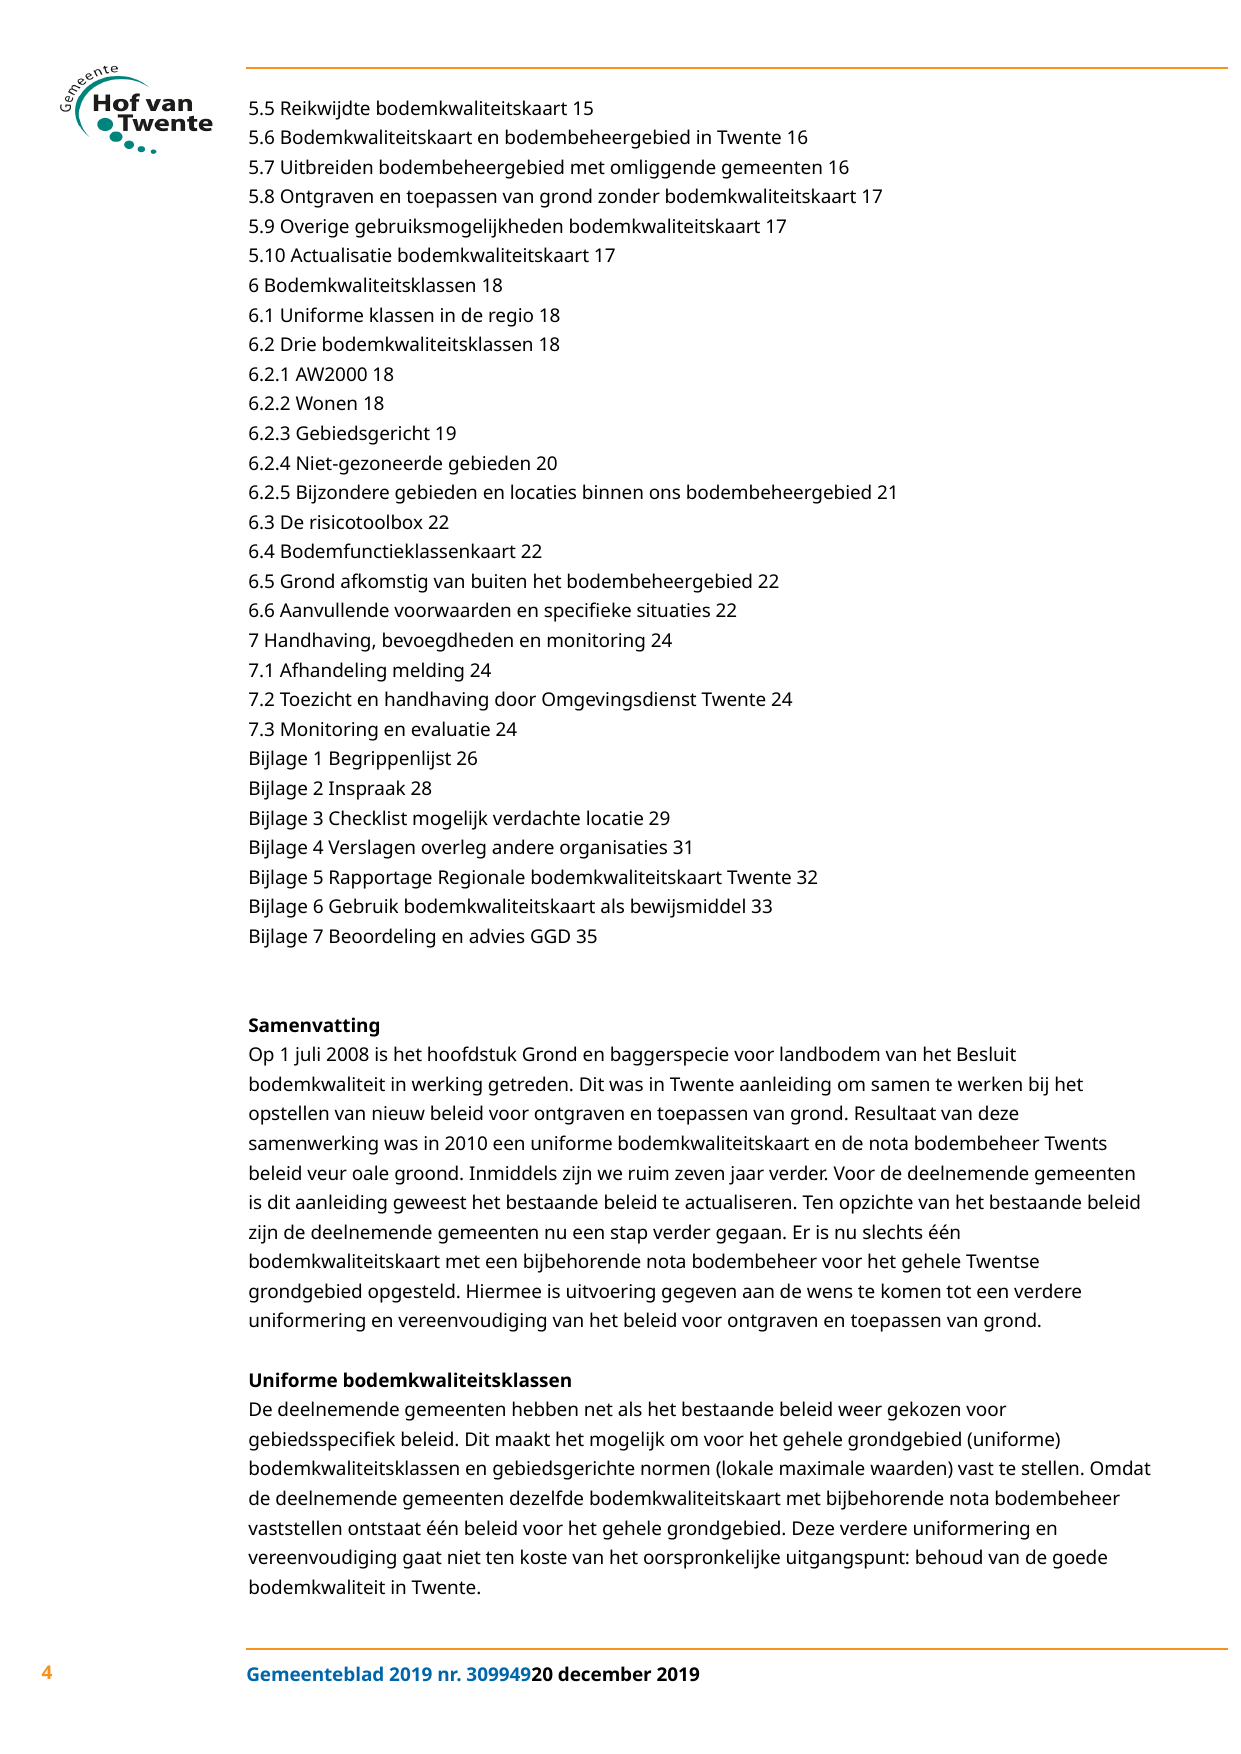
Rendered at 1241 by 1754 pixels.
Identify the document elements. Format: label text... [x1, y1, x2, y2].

text 6.2.3 Gebiedsgericht 19 [248, 420, 1152, 446]
text De deelnemende gemeenten hebben net als het bestaande beleid weer gekozen voor gebiedsspecifiek beleid. Dit maakt het mogelijk om voor het gehele grondgebied (uniforme) bodemkwaliteitsklassen en gebiedsgerichte normen (lokale maximale waarden) vast te stellen. Omdat de deelnemende gemeenten dezelfde bodemkwaliteitskaart met bijbehorende nota bodembeheer vaststellen ontstaat één beleid voor het gehele grondgebied. Deze verdere uniformering en vereenvoudiging gaat niet ten koste van het oorspronkelijke uitgangspunt: behoud van de goede bodemkwaliteit in Twente. [248, 1396, 1152, 1600]
text Bijlage 6 Gebruik bodemkwaliteitskaart als bewijsmiddel 33 [248, 893, 1152, 919]
text 6.2.2 Wonen 18 [248, 391, 1152, 416]
text 5.8 Ontgraven en toepassen van grond zonder bodemkwaliteitskaart 17 [248, 183, 1152, 209]
text Bijlage 4 Verslagen overleg andere organisaties 31 [248, 834, 1152, 860]
text 6.6 Aanvullende voorwaarden en specifieke situaties 22 [248, 598, 1152, 623]
text 6.1 Uniforme klassen in de regio 18 [248, 302, 1152, 328]
text 6.4 Bodemfunctieklassenkaart 22 [248, 538, 1152, 564]
text 7 Handhaving, bevoegdheden en monitoring 24 [248, 627, 1152, 653]
text 6.2 Drie bodemkwaliteitsklassen 18 [248, 331, 1152, 357]
text 6.5 Grond afkomstig van buiten het bodembeheergebied 22 [248, 568, 1152, 594]
text Uniforme bodemkwaliteitsklassen [248, 1367, 1152, 1393]
text 7.1 Afhandeling melding 24 [248, 657, 1152, 683]
text 6.2.1 AW2000 18 [248, 361, 1152, 387]
text 5.5 Reikwijdte bodemkwaliteitskaart 15 [248, 95, 1152, 121]
text 6.2.5 Bijzondere gebieden en locaties binnen ons bodembeheergebied 21 [248, 479, 1152, 505]
text Bijlage 2 Inspraak 28 [248, 775, 1152, 801]
text 7.2 Toezicht en handhaving door Omgevingsdienst Twente 24 [248, 686, 1152, 712]
text 5.9 Overige gebruiksmogelijkheden bodemkwaliteitskaart 17 [248, 213, 1152, 239]
text 5.7 Uitbreiden bodembeheergebied met omliggende gemeenten 16 [248, 154, 1152, 180]
text Samenvatting [248, 1012, 1152, 1038]
text Op 1 juli 2008 is het hoofdstuk Grond en baggerspecie voor landbodem van het Besluit bodemkwaliteit in werking getreden. Dit was in Twente aanleiding om samen te werken bij het opstellen van nieuw beleid voor ontgraven en toepassen van grond. Resultaat van deze samenwerking was in 2010 een uniforme bodemkwaliteitskaart en de nota bodembeheer Twents beleid veur oale groond. Inmiddels zijn we ruim zeven jaar verder. Voor de deelnemende gemeenten is dit aanleiding geweest het bestaande beleid te actualiseren. Ten opzichte van het bestaande beleid zijn de deelnemende gemeenten nu een stap verder gegaan. Er is nu slechts één bodemkwaliteitskaart met een bijbehorende nota bodembeheer voor het gehele Twentse grondgebied opgesteld. Hiermee is uitvoering gegeven aan de wens te komen tot een verdere uniformering en vereenvoudiging van het beleid voor ontgraven en toepassen van grond. [248, 1041, 1152, 1333]
text Bijlage 1 Begrippenlijst 26 [248, 746, 1152, 771]
text Bijlage 5 Rapportage Regionale bodemkwaliteitskaart Twente 32 [248, 864, 1152, 890]
text Bijlage 3 Checklist mogelijk verdachte locatie 29 [248, 805, 1152, 831]
picture [41, 47, 231, 172]
text 5.10 Actualisatie bodemkwaliteitskaart 17 [248, 243, 1152, 268]
text 6.3 De risicotoolbox 22 [248, 509, 1152, 535]
text 7.3 Monitoring en evaluatie 24 [248, 716, 1152, 742]
text Bijlage 7 Beoordeling en advies GGD 35 [248, 923, 1152, 949]
text 6 Bodemkwaliteitsklassen 18 [248, 272, 1152, 298]
text 6.2.4 Niet-gezoneerde gebieden 20 [248, 450, 1152, 476]
text 5.6 Bodemkwaliteitskaart en bodembeheergebied in Twente 16 [248, 124, 1152, 150]
